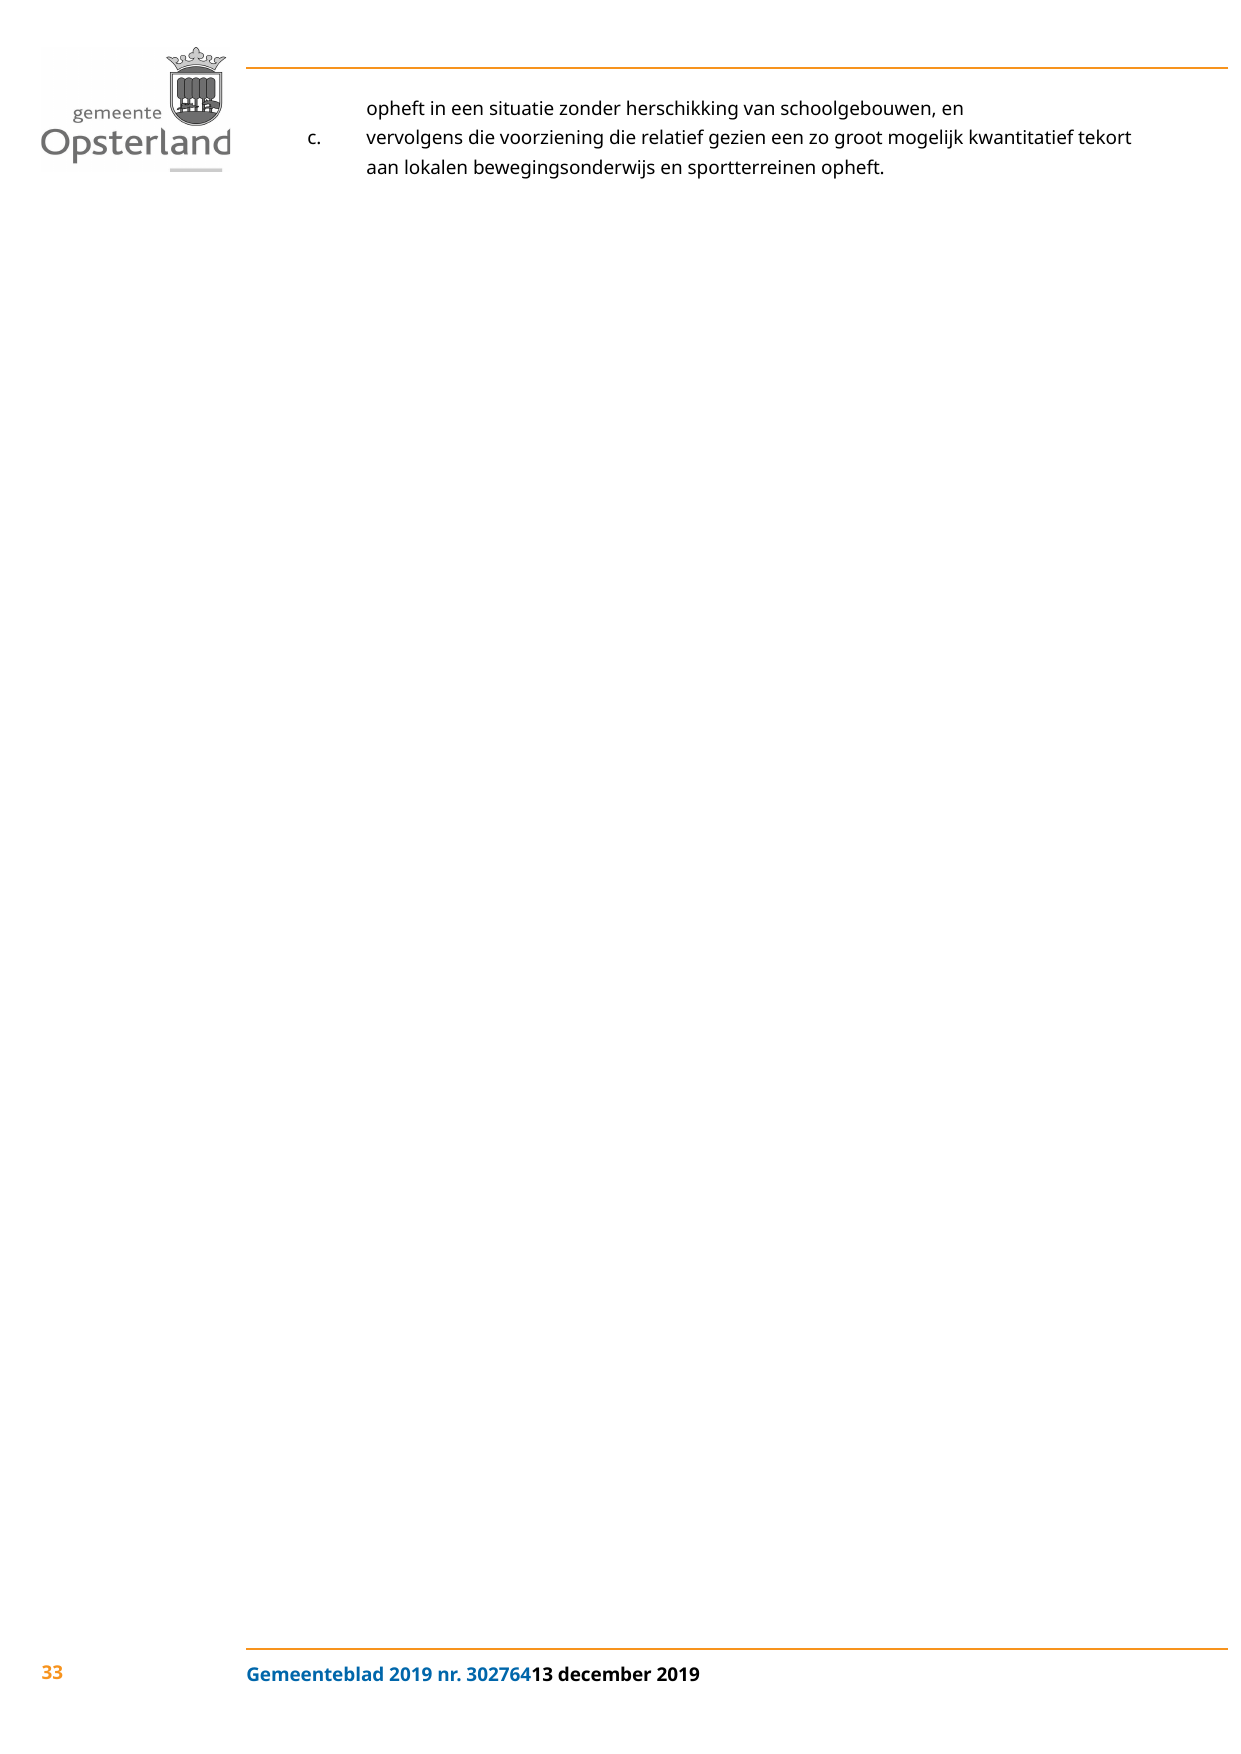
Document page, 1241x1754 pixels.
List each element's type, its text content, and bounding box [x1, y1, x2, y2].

list vervolgens die voorziening die relatief gezien een zo groot mogelijk kwantitatief tekort aan lokalen bewegingsonderwijs en sportterreinen opheft. [307, 124, 1152, 180]
picture [41, 47, 231, 172]
list opheft in een situatie zonder herschikking van schoolgebouwen, en [307, 95, 1152, 121]
